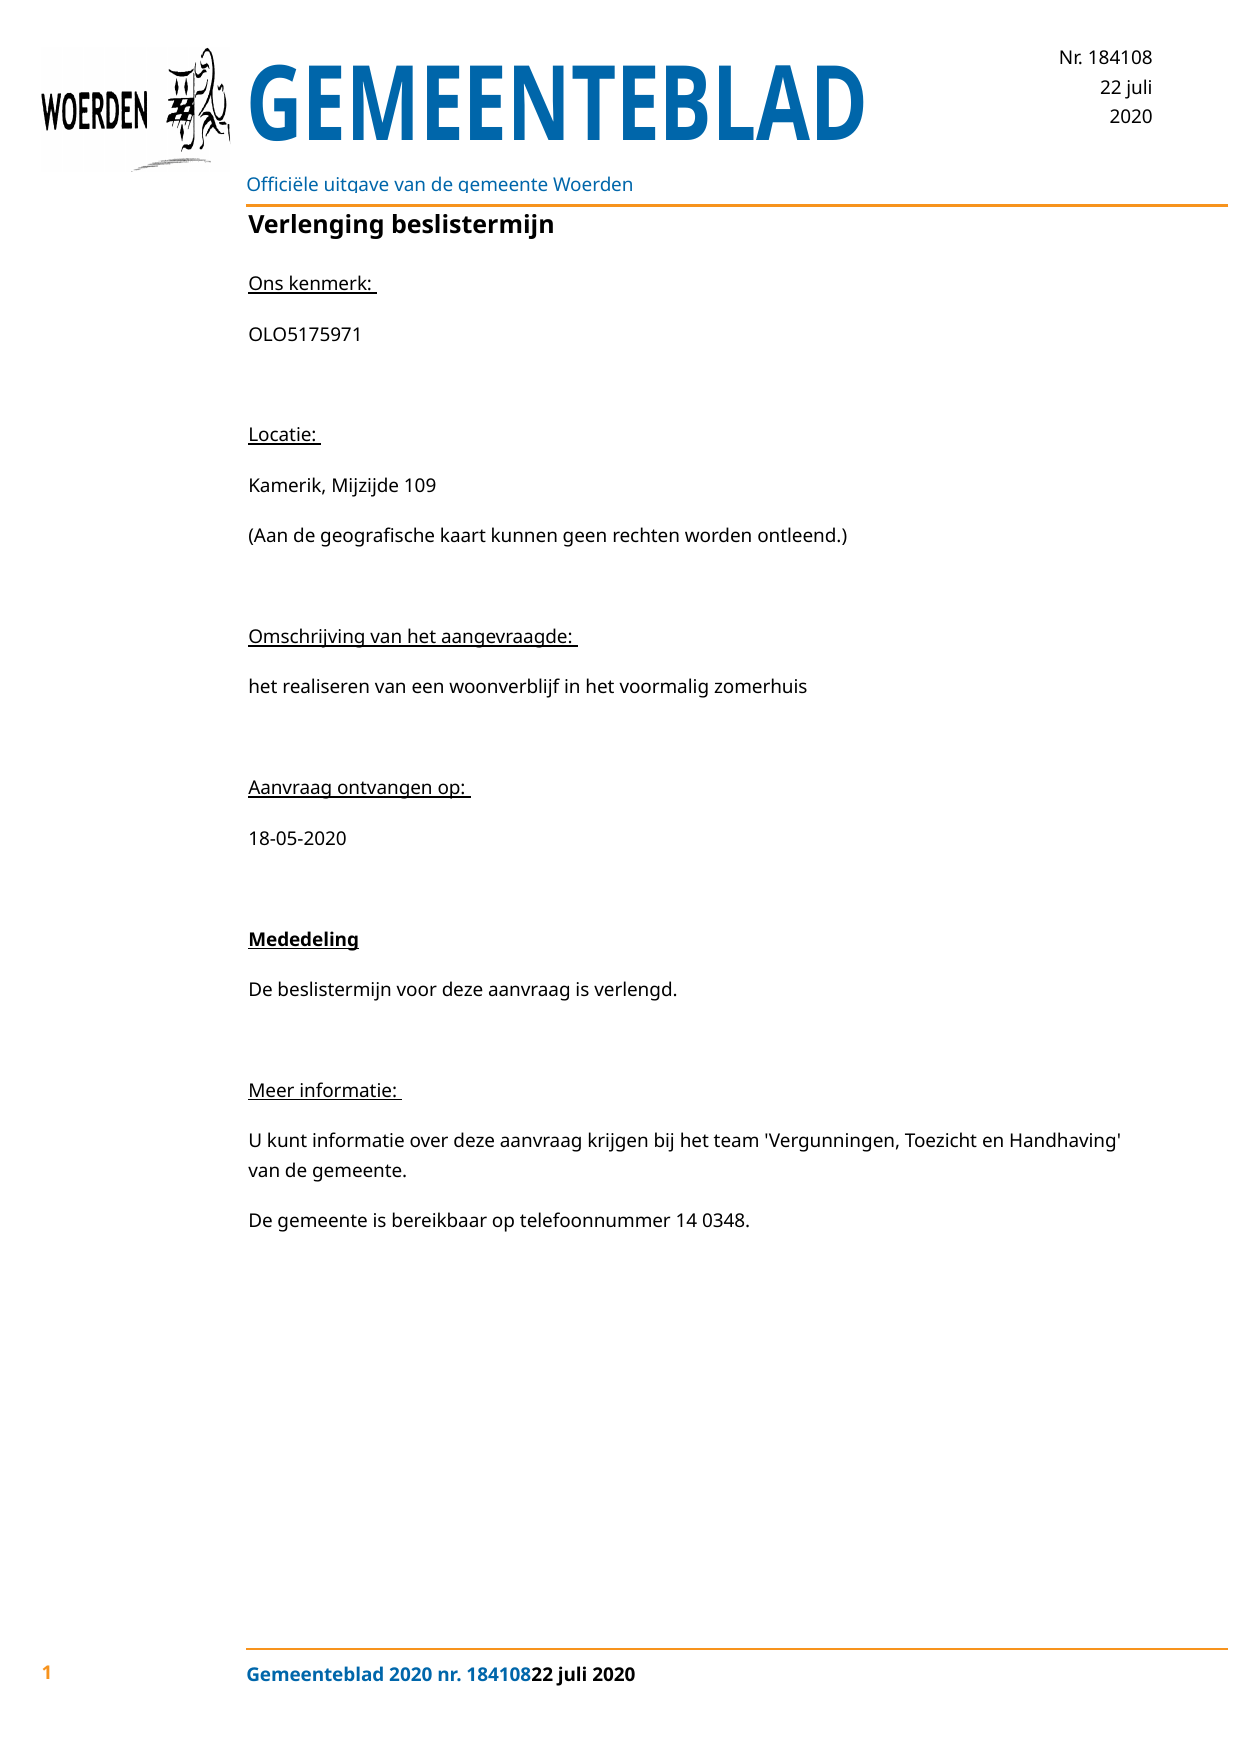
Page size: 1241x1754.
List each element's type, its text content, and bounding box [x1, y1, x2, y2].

text Locatie: [248, 422, 1152, 447]
text Meer informatie: [248, 1077, 1152, 1103]
picture [41, 47, 231, 172]
text Verlenging beslistermijn [248, 207, 1152, 241]
text U kunt informatie over deze aanvraag krijgen bij het team 'Vergunningen, Toezicht en Handhaving' van de gemeente. [248, 1127, 1152, 1183]
text (Aan de geografische kaart kunnen geen rechten worden ontleend.) [248, 522, 1152, 548]
text Ons kenmerk: [248, 270, 1152, 296]
text OLO5175971 [248, 321, 1152, 346]
text Omschrijving van het aangevraagde: [248, 623, 1152, 649]
text het realiseren van een woonverblijf in het voormalig zomerhuis [248, 674, 1152, 699]
text Aanvraag ontvangen op: [248, 774, 1152, 800]
text De gemeente is bereikbaar op telefoonnummer 14 0348. [248, 1207, 1152, 1233]
text Mededeling [248, 926, 1152, 951]
text De beslistermijn voor deze aanvraag is verlengd. [248, 976, 1152, 1002]
text Kamerik, Mijzijde 109 [248, 472, 1152, 498]
text 18-05-2020 [248, 825, 1152, 851]
